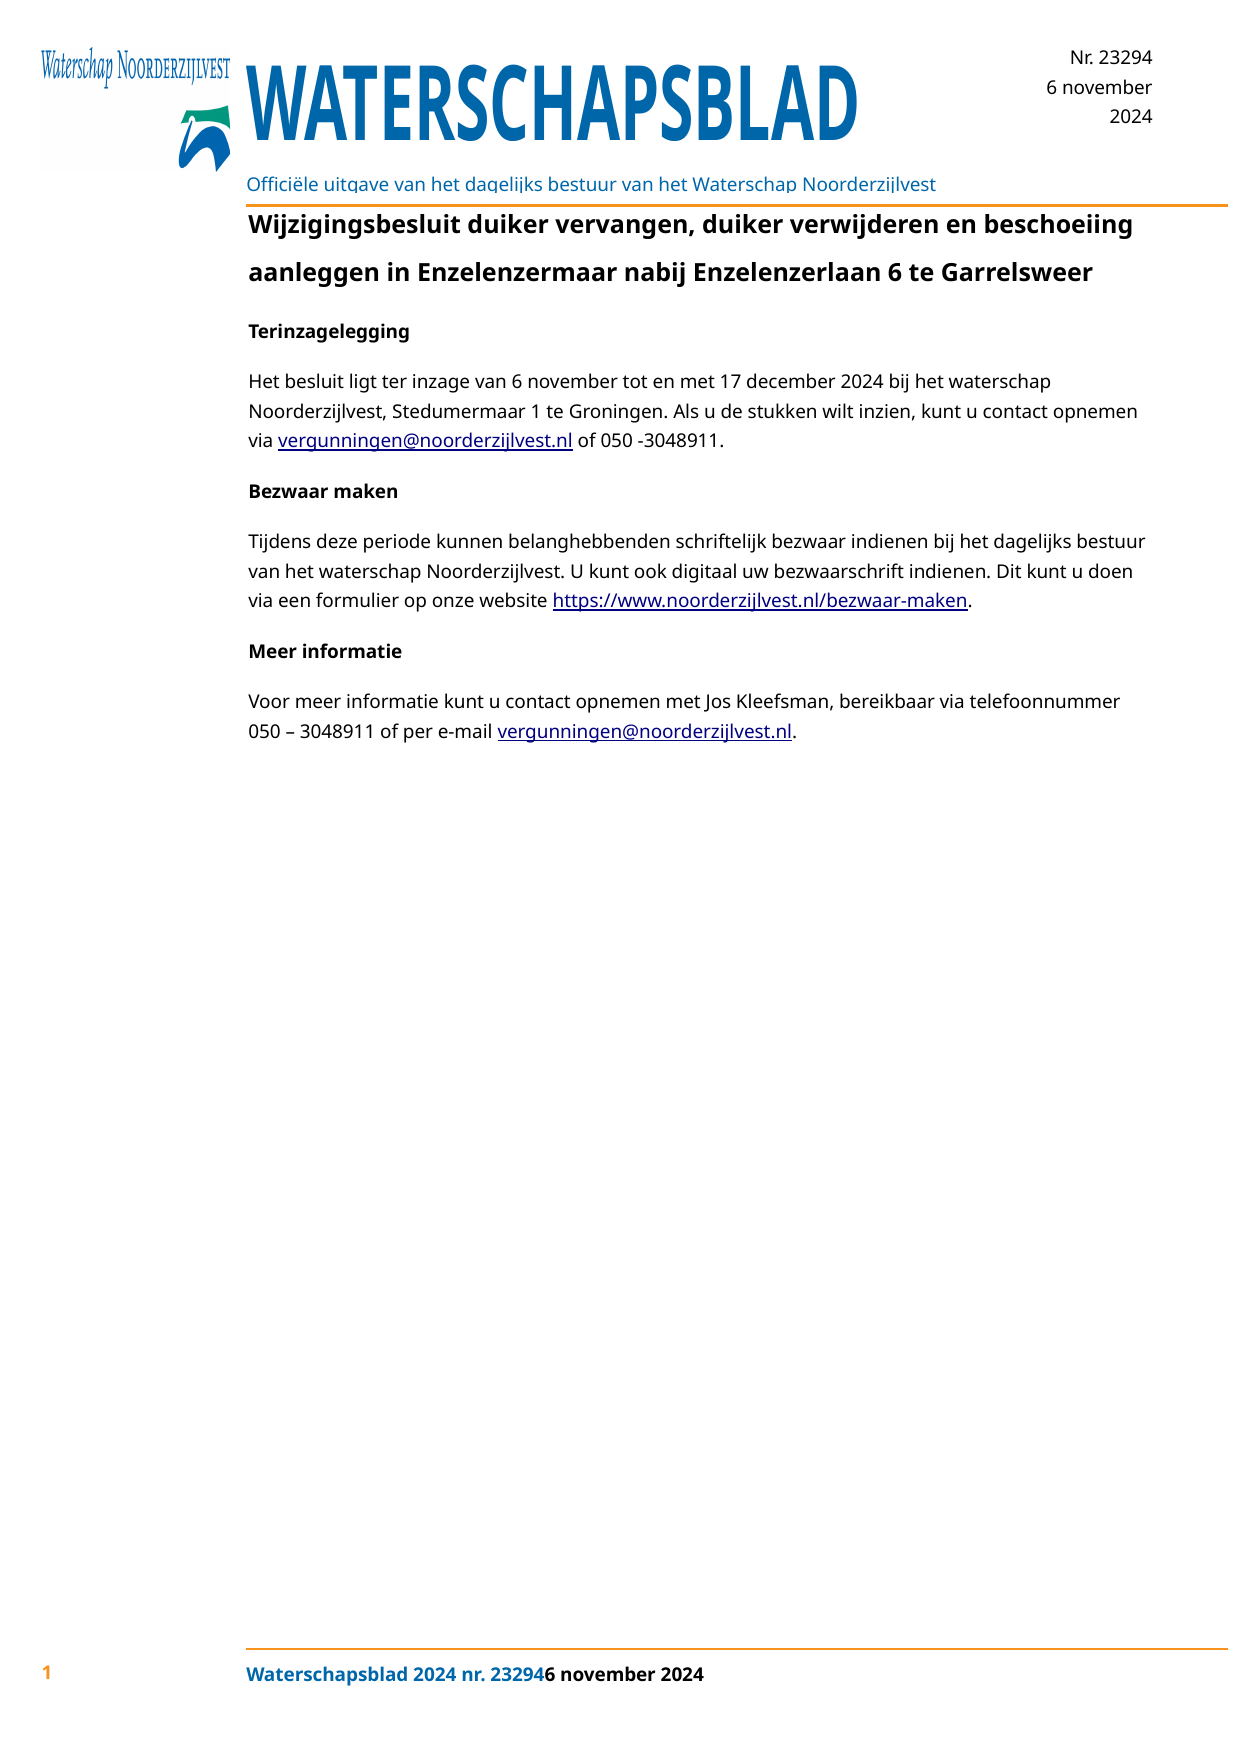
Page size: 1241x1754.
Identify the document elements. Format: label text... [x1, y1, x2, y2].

text Bezwaar maken [248, 478, 1152, 504]
text Het besluit ligt ter inzage van 6 november tot en met 17 december 2024 bij het waterschap Noorderzijlvest, Stedumermaar 1 te Groningen. Als u de stukken wilt inzien, kunt u contact opnemen via vergunningen@noorderzijlvest.nl of 050 -3048911. [248, 368, 1152, 453]
text Meer informatie [248, 638, 1152, 664]
picture [41, 47, 231, 172]
text Tijdens deze periode kunnen belanghebbenden schriftelijk bezwaar indienen bij het dagelijks bestuur van het waterschap Noorderzijlvest. U kunt ook digitaal uw bezwaarschrift indienen. Dit kunt u doen via een formulier op onze website https://www.noorderzijlvest.nl/bezwaar-maken. [248, 528, 1152, 613]
text Terinzagelegging [248, 318, 1152, 344]
text Voor meer informatie kunt u contact opnemen met Jos Kleefsman, bereikbaar via telefoonnummer 050 – 3048911 of per e-mail vergunningen@noorderzijlvest.nl. [248, 688, 1152, 744]
text Wijzigingsbesluit duiker vervangen, duiker verwijderen en beschoeiing aanleggen in Enzelenzermaar nabij Enzelenzerlaan 6 te Garrelsweer [248, 207, 1152, 288]
